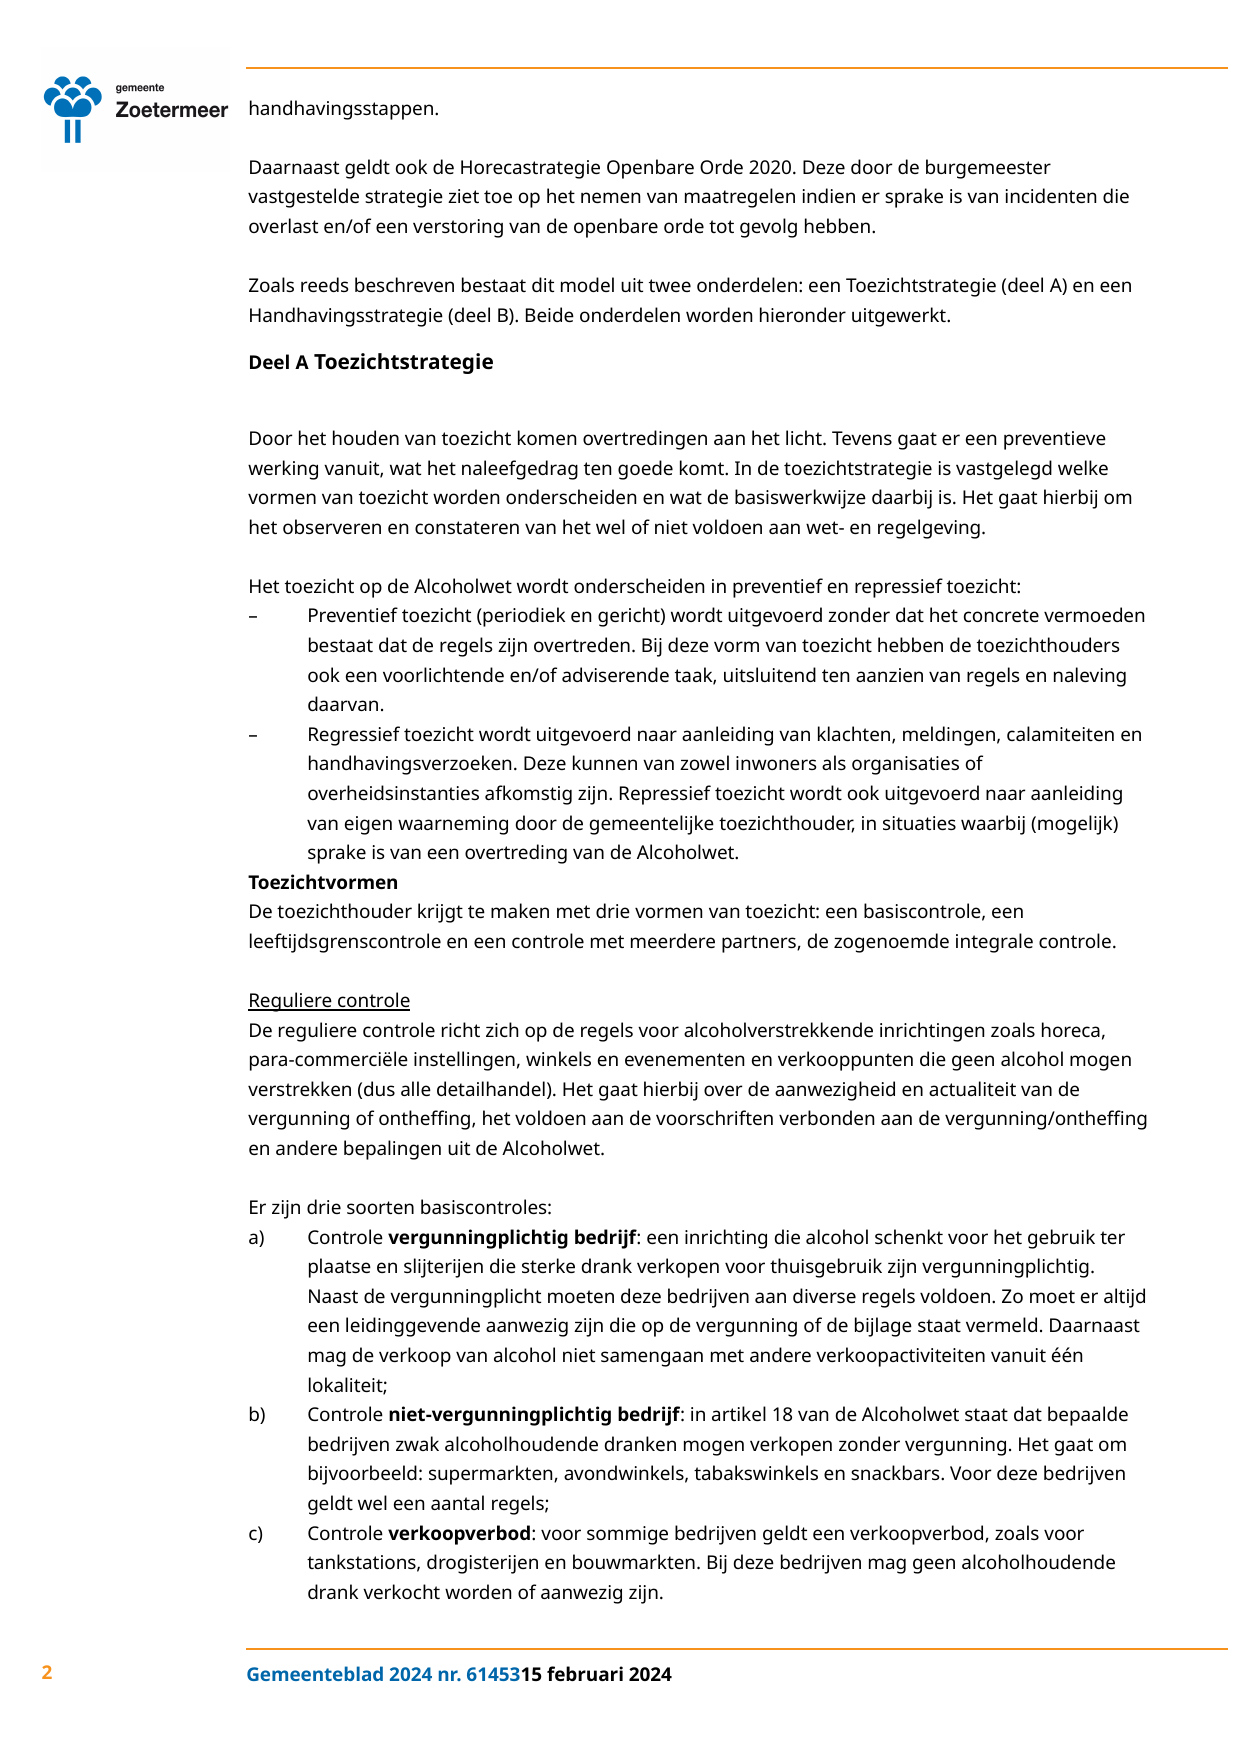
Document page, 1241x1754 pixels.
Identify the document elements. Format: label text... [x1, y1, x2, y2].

text De reguliere controle richt zich op de regels voor alcoholverstrekkende inrichtingen zoals horeca, para-commerciële instellingen, winkels en evenementen en verkooppunten die geen alcohol mogen verstrekken (dus alle detailhandel). Het gaat hierbij over de aanwezigheid en actualiteit van de vergunning of ontheffing, het voldoen aan de voorschriften verbonden aan de vergunning/ontheffing en andere bepalingen uit de Alcoholwet. [248, 1017, 1152, 1161]
list Regressief toezicht wordt uitgevoerd naar aanleiding van klachten, meldingen, calamiteiten en handhavingsverzoeken. Deze kunnen van zowel inwoners als organisaties of overheidsinstanties afkomstig zijn. Repressief toezicht wordt ook uitgevoerd naar aanleiding van eigen waarneming door de gemeentelijke toezichthouder, in situaties waarbij (mogelijk) sprake is van een overtreding van de Alcoholwet. [248, 721, 1152, 865]
text Er zijn drie soorten basiscontroles: [248, 1194, 1152, 1220]
text Deel A Toezichtstrategie [248, 347, 1152, 376]
text Door het houden van toezicht komen overtredingen aan het licht. Tevens gaat er een preventieve werking vanuit, wat het naleefgedrag ten goede komt. In de toezichtstrategie is vastgelegd welke vormen van toezicht worden onderscheiden en wat de basiswerkwijze daarbij is. Het gaat hierbij om het observeren en constateren van het wel of niet voldoen aan wet- en regelgeving. [248, 425, 1152, 540]
text Zoals reeds beschreven bestaat dit model uit twee onderdelen: een Toezichtstrategie (deel A) en een Handhavingsstrategie (deel B). Beide onderdelen worden hieronder uitgewerkt. [248, 272, 1152, 328]
list Controle verkoopverbod: voor sommige bedrijven geldt een verkoopverbod, zoals voor tankstations, drogisterijen en bouwmarkten. Bij deze bedrijven mag geen alcoholhoudende drank verkocht worden of aanwezig zijn. [248, 1520, 1152, 1605]
list Controle niet-vergunningplichtig bedrijf: in artikel 18 van de Alcoholwet staat dat bepaalde bedrijven zwak alcoholhoudende dranken mogen verkopen zonder vergunning. Het gaat om bijvoorbeeld: supermarkten, avondwinkels, tabakswinkels en snackbars. Voor deze bedrijven geldt wel een aantal regels; [248, 1401, 1152, 1516]
text Toezichtvormen [248, 869, 1152, 895]
list Controle vergunningplichtig bedrijf: een inrichting die alcohol schenkt voor het gebruik ter plaatse en slijterijen die sterke drank verkopen voor thuisgebruik zijn vergunningplichtig. Naast de vergunningplicht moeten deze bedrijven aan diverse regels voldoen. Zo moet er altijd een leidinggevende aanwezig zijn die op de vergunning of de bijlage staat vermeld. Daarnaast mag de verkoop van alcohol niet samengaan met andere verkoopactiviteiten vanuit één lokaliteit; [248, 1224, 1152, 1398]
text De toezichthouder krijgt te maken met drie vormen van toezicht: een basiscontrole, een leeftijdsgrenscontrole en een controle met meerdere partners, de zogenoemde integrale controle. [248, 898, 1152, 954]
picture [41, 47, 231, 172]
text Daarnaast geldt ook de Horecastrategie Openbare Orde 2020. Deze door de burgemeester vastgestelde strategie ziet toe op het nemen van maatregelen indien er sprake is van incidenten die overlast en/of een verstoring van de openbare orde tot gevolg hebben. [248, 154, 1152, 239]
text Het toezicht op de Alcoholwet wordt onderscheiden in preventief en repressief toezicht: [248, 573, 1152, 599]
text handhavingsstappen. [248, 95, 1152, 121]
text Reguliere controle [248, 987, 1152, 1013]
list Preventief toezicht (periodiek en gericht) wordt uitgevoerd zonder dat het concrete vermoeden bestaat dat de regels zijn overtreden. Bij deze vorm van toezicht hebben de toezichthouders ook een voorlichtende en/of adviserende taak, uitsluitend ten aanzien van regels en naleving daarvan. [248, 603, 1152, 717]
